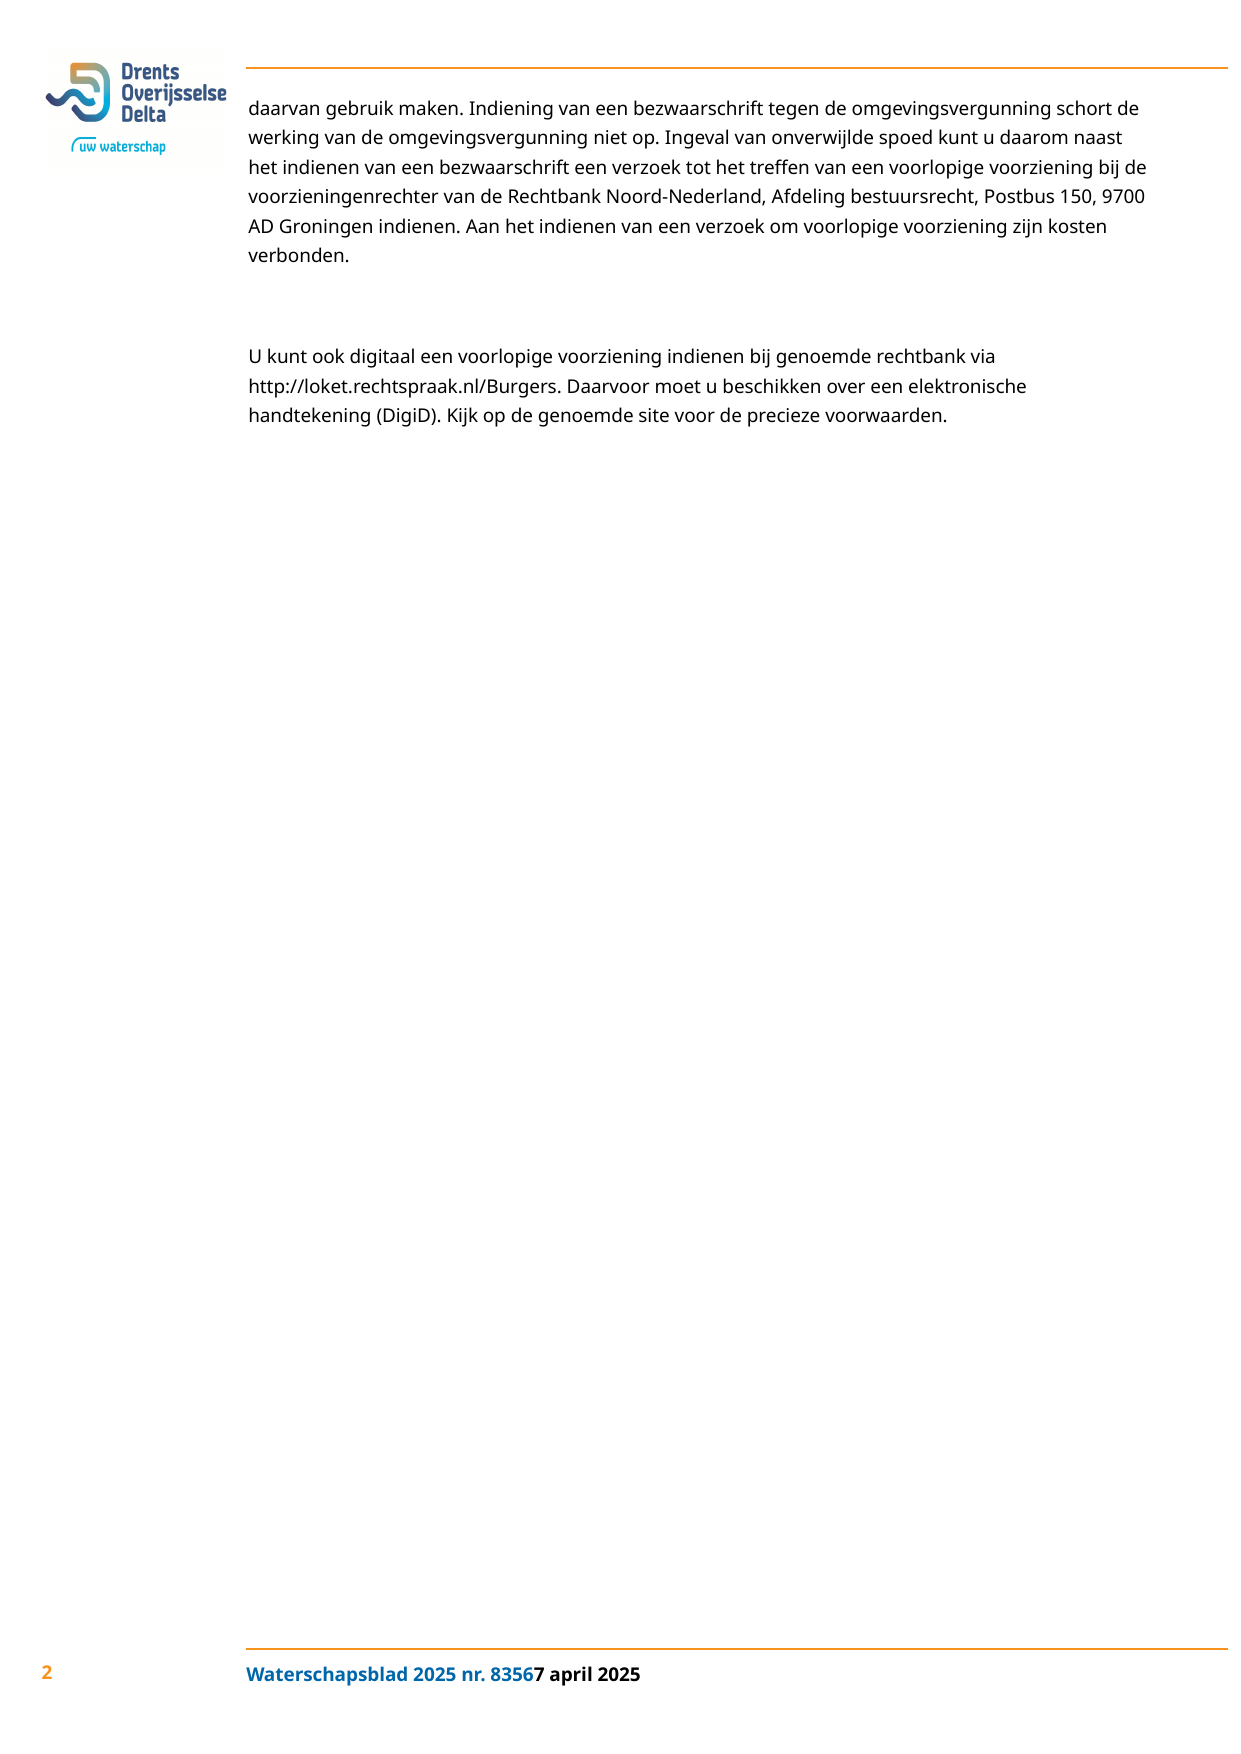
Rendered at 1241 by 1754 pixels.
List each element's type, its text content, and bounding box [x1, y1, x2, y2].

picture [41, 47, 231, 172]
text daarvan gebruik maken. Indiening van een bezwaarschrift tegen de omgevingsvergunning schort de werking van de omgevingsvergunning niet op. Ingeval van onverwijlde spoed kunt u daarom naast het indienen van een bezwaarschrift een verzoek tot het treffen van een voorlopige voorziening bij de voorzieningenrechter van de Rechtbank Noord-Nederland, Afdeling bestuursrecht, Postbus 150, 9700 AD Groningen indienen. Aan het indienen van een verzoek om voorlopige voorziening zijn kosten verbonden. [248, 95, 1152, 268]
text U kunt ook digitaal een voorlopige voorziening indienen bij genoemde rechtbank via http://loket.rechtspraak.nl/Burgers. Daarvoor moet u beschikken over een elektronische handtekening (DigiD). Kijk op de genoemde site voor de precieze voorwaarden. [248, 343, 1152, 428]
